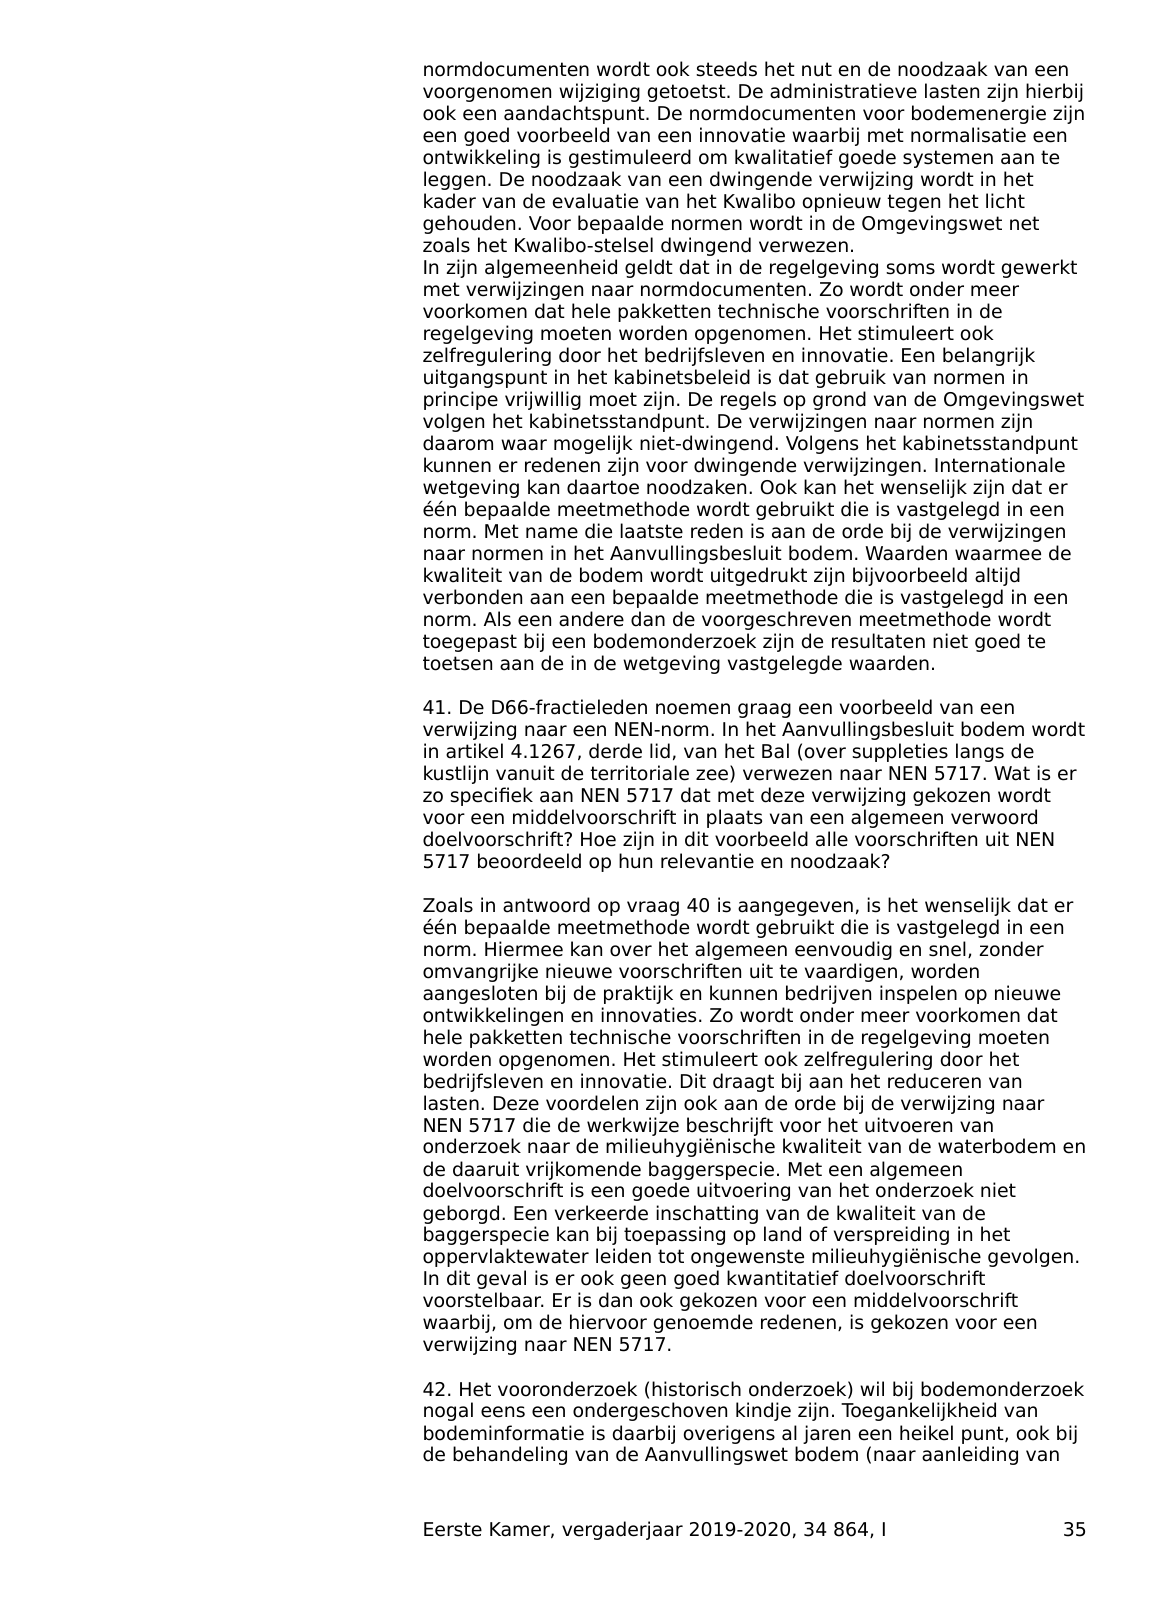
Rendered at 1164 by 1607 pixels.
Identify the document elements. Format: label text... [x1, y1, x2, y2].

text 42. Het vooronderzoek (historisch onderzoek) wil bij bodemonderzoek nogal eens een ondergeschoven kindje zijn. Toegankelijkheid van bodeminformatie is daarbij overigens al jaren een heikel punt, ook bij de behandeling van de Aanvullingswet bodem (naar aanleiding van [422, 1378, 1087, 1466]
text Zoals in antwoord op vraag 40 is aangegeven, is het wenselijk dat er één bepaalde meetmethode wordt gebruikt die is vastgelegd in een norm. Hiermee kan over het algemeen eenvoudig en snel, zonder omvangrijke nieuwe voorschriften uit te vaardigen, worden aangesloten bij de praktijk en kunnen bedrijven inspelen op nieuwe ontwikkelingen en innovaties. Zo wordt onder meer voorkomen dat hele pakketten technische voorschriften in de regelgeving moeten worden opgenomen. Het stimuleert ook zelfregulering door het bedrijfsleven en innovatie. Dit draagt bij aan het reduceren van lasten. Deze voordelen zijn ook aan de orde bij de verwijzing naar NEN 5717 die de werkwijze beschrijft voor het uitvoeren van onderzoek naar de milieuhygiënische kwaliteit van de waterbodem en de daaruit vrijkomende baggerspecie. Met een algemeen doelvoorschrift is een goede uitvoering van het onderzoek niet geborgd. Een verkeerde inschatting van de kwaliteit van de baggerspecie kan bij toepassing op land of verspreiding in het oppervlaktewater leiden tot ongewenste milieuhygiënische gevolgen. In dit geval is er ook geen goed kwantitatief doelvoorschrift voorstelbaar. Er is dan ook gekozen voor een middelvoorschrift waarbij, om de hiervoor genoemde redenen, is gekozen voor een verwijzing naar NEN 5717. [422, 895, 1087, 1356]
text 41. De D66-fractieleden noemen graag een voorbeeld van een verwijzing naar een NEN-norm. In het Aanvullingsbesluit bodem wordt in artikel 4.1267, derde lid, van het Bal (over suppleties langs de kustlijn vanuit de territoriale zee) verwezen naar NEN 5717. Wat is er zo specifiek aan NEN 5717 dat met deze verwijzing gekozen wordt voor een middelvoorschrift in plaats van een algemeen verwoord doelvoorschrift? Hoe zijn in dit voorbeeld alle voorschriften uit NEN 5717 beoordeeld op hun relevantie en noodzaak? [422, 697, 1087, 872]
text normdocumenten wordt ook steeds het nut en de noodzaak van een voorgenomen wijziging getoetst. De administratieve lasten zijn hierbij ook een aandachtspunt. De normdocumenten voor bodemenergie zijn een goed voorbeeld van een innovatie waarbij met normalisatie een ontwikkeling is gestimuleerd om kwalitatief goede systemen aan te leggen. De noodzaak van een dwingende verwijzing wordt in het kader van de evaluatie van het Kwalibo opnieuw tegen het licht gehouden. Voor bepaalde normen wordt in de Omgevingswet net zoals het Kwalibo-stelsel dwingend verwezen. [422, 59, 1087, 257]
text In zijn algemeenheid geldt dat in de regelgeving soms wordt gewerkt met verwijzingen naar normdocumenten. Zo wordt onder meer voorkomen dat hele pakketten technische voorschriften in de regelgeving moeten worden opgenomen. Het stimuleert ook zelfregulering door het bedrijfsleven en innovatie. Een belangrijk uitgangspunt in het kabinetsbeleid is dat gebruik van normen in principe vrijwillig moet zijn. De regels op grond van de Omgevingswet volgen het kabinetsstandpunt. De verwijzingen naar normen zijn daarom waar mogelijk niet-dwingend. Volgens het kabinetsstandpunt kunnen er redenen zijn voor dwingende verwijzingen. Internationale wetgeving kan daartoe noodzaken. Ook kan het wenselijk zijn dat er één bepaalde meetmethode wordt gebruikt die is vastgelegd in een norm. Met name die laatste reden is aan de orde bij de verwijzingen naar normen in het Aanvullingsbesluit bodem. Waarden waarmee de kwaliteit van de bodem wordt uitgedrukt zijn bijvoorbeeld altijd verbonden aan een bepaalde meetmethode die is vastgelegd in een norm. Als een andere dan de voorgeschreven meetmethode wordt toegepast bij een bodemonderzoek zijn de resultaten niet goed te toetsen aan de in de wetgeving vastgelegde waarden. [422, 257, 1087, 674]
